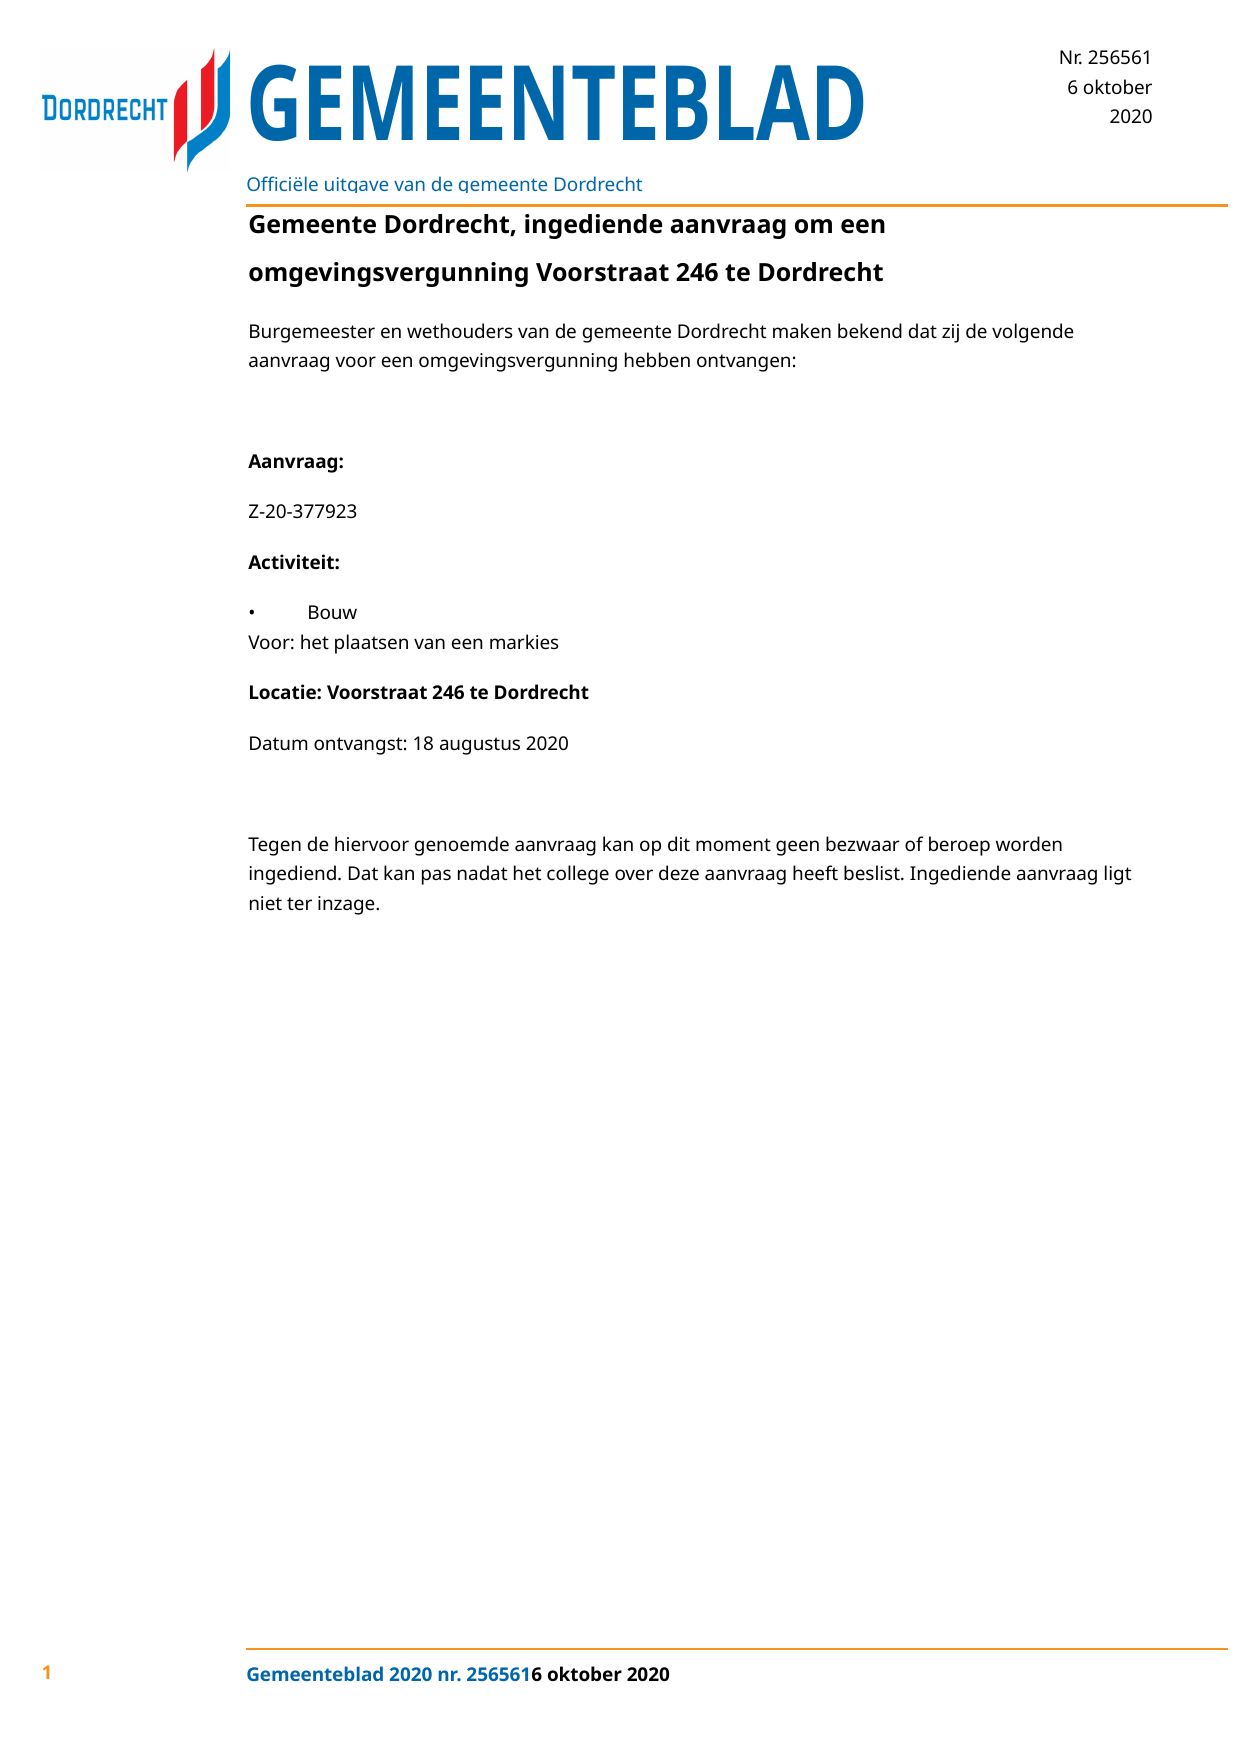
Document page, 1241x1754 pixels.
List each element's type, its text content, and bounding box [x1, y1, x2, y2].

text Gemeente Dordrecht, ingediende aanvraag om een omgevingsvergunning Voorstraat 246 te Dordrecht [248, 207, 1152, 288]
text Datum ontvangst: 18 augustus 2020 [248, 730, 1152, 756]
text Activiteit: [248, 549, 1152, 575]
text Locatie: Voorstraat 246 te Dordrecht [248, 679, 1152, 705]
list Bouw [248, 599, 1152, 625]
picture [41, 47, 231, 172]
text Tegen de hiervoor genoemde aanvraag kan op dit moment geen bezwaar of beroep worden ingediend. Dat kan pas nadat het college over deze aanvraag heeft beslist. Ingediende aanvraag ligt niet ter inzage. [248, 831, 1152, 916]
text Burgemeester en wethouders van de gemeente Dordrecht maken bekend dat zij de volgende aanvraag voor een omgevingsvergunning hebben ontvangen: [248, 318, 1152, 373]
text Aanvraag: [248, 448, 1152, 474]
text Z-20-377923 [248, 499, 1152, 524]
text Voor: het plaatsen van een markies [248, 629, 1152, 655]
